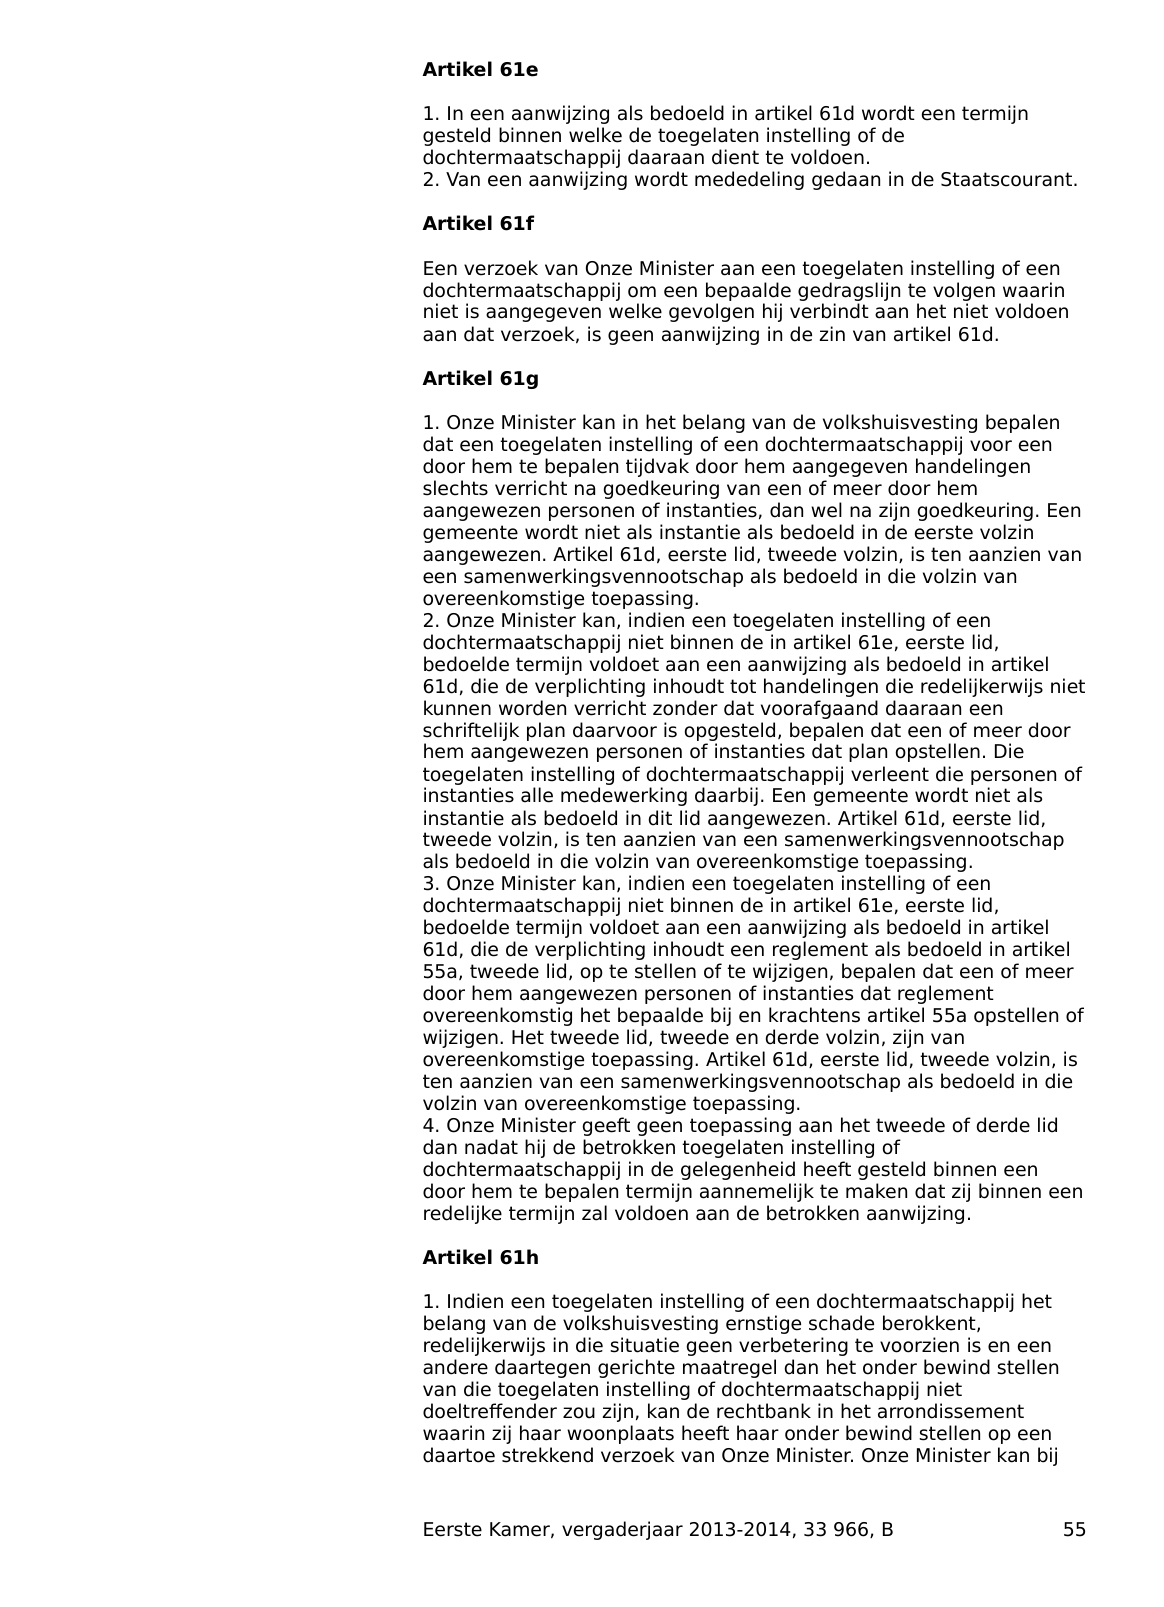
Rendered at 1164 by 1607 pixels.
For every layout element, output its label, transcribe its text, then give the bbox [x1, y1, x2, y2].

text 2. Onze Minister kan, indien een toegelaten instelling of een dochtermaatschappij niet binnen de in artikel 61e, eerste lid, bedoelde termijn voldoet aan een aanwijzing als bedoeld in artikel 61d, die de verplichting inhoudt tot handelingen die redelijkerwijs niet kunnen worden verricht zonder dat voorafgaand daaraan een schriftelijk plan daarvoor is opgesteld, bepalen dat een of meer door hem aangewezen personen of instanties dat plan opstellen. Die toegelaten instelling of dochtermaatschappij verleent die personen of instanties alle medewerking daarbij. Een gemeente wordt niet als instantie als bedoeld in dit lid aangewezen. Artikel 61d, eerste lid, tweede volzin, is ten aanzien van een samenwerkingsvennootschap als bedoeld in die volzin van overeenkomstige toepassing. [422, 609, 1087, 873]
text 1. Indien een toegelaten instelling of een dochtermaatschappij het belang van de volkshuisvesting ernstige schade berokkent, redelijkerwijs in die situatie geen verbetering te voorzien is en een andere daartegen gerichte maatregel dan het onder bewind stellen van die toegelaten instelling of dochtermaatschappij niet doeltreffender zou zijn, kan de rechtbank in het arrondissement waarin zij haar woonplaats heeft haar onder bewind stellen op een daartoe strekkend verzoek van Onze Minister. Onze Minister kan bij [422, 1291, 1087, 1467]
subtitle Artikel 61g [422, 368, 1087, 389]
text 1. Onze Minister kan in het belang van de volkshuisvesting bepalen dat een toegelaten instelling of een dochtermaatschappij voor een door hem te bepalen tijdvak door hem aangegeven handelingen slechts verricht na goedkeuring van een of meer door hem aangewezen personen of instanties, dan wel na zijn goedkeuring. Een gemeente wordt niet als instantie als bedoeld in de eerste volzin aangewezen. Artikel 61d, eerste lid, tweede volzin, is ten aanzien van een samenwerkingsvennootschap als bedoeld in die volzin van overeenkomstige toepassing. [422, 412, 1087, 609]
subtitle Artikel 61e [422, 59, 1087, 81]
text 2. Van een aanwijzing wordt mededeling gedaan in de Staatscourant. [422, 169, 1087, 191]
text 4. Onze Minister geeft geen toepassing aan het tweede of derde lid dan nadat hij de betrokken toegelaten instelling of dochtermaatschappij in de gelegenheid heeft gesteld binnen een door hem te bepalen termijn aannemelijk te maken dat zij binnen een redelijke termijn zal voldoen aan de betrokken aanwijzing. [422, 1115, 1087, 1225]
text 3. Onze Minister kan, indien een toegelaten instelling of een dochtermaatschappij niet binnen de in artikel 61e, eerste lid, bedoelde termijn voldoet aan een aanwijzing als bedoeld in artikel 61d, die de verplichting inhoudt een reglement als bedoeld in artikel 55a, tweede lid, op te stellen of te wijzigen, bepalen dat een of meer door hem aangewezen personen of instanties dat reglement overeenkomstig het bepaalde bij en krachtens artikel 55a opstellen of wijzigen. Het tweede lid, tweede en derde volzin, zijn van overeenkomstige toepassing. Artikel 61d, eerste lid, tweede volzin, is ten aanzien van een samenwerkingsvennootschap als bedoeld in die volzin van overeenkomstige toepassing. [422, 873, 1087, 1115]
text Een verzoek van Onze Minister aan een toegelaten instelling of een dochtermaatschappij om een bepaalde gedragslijn te volgen waarin niet is aangegeven welke gevolgen hij verbindt aan het niet voldoen aan dat verzoek, is geen aanwijzing in de zin van artikel 61d. [422, 257, 1087, 345]
subtitle Artikel 61h [422, 1247, 1087, 1269]
subtitle Artikel 61f [422, 213, 1087, 235]
text 1. In een aanwijzing als bedoeld in artikel 61d wordt een termijn gesteld binnen welke de toegelaten instelling of de dochtermaatschappij daaraan dient te voldoen. [422, 103, 1087, 169]
